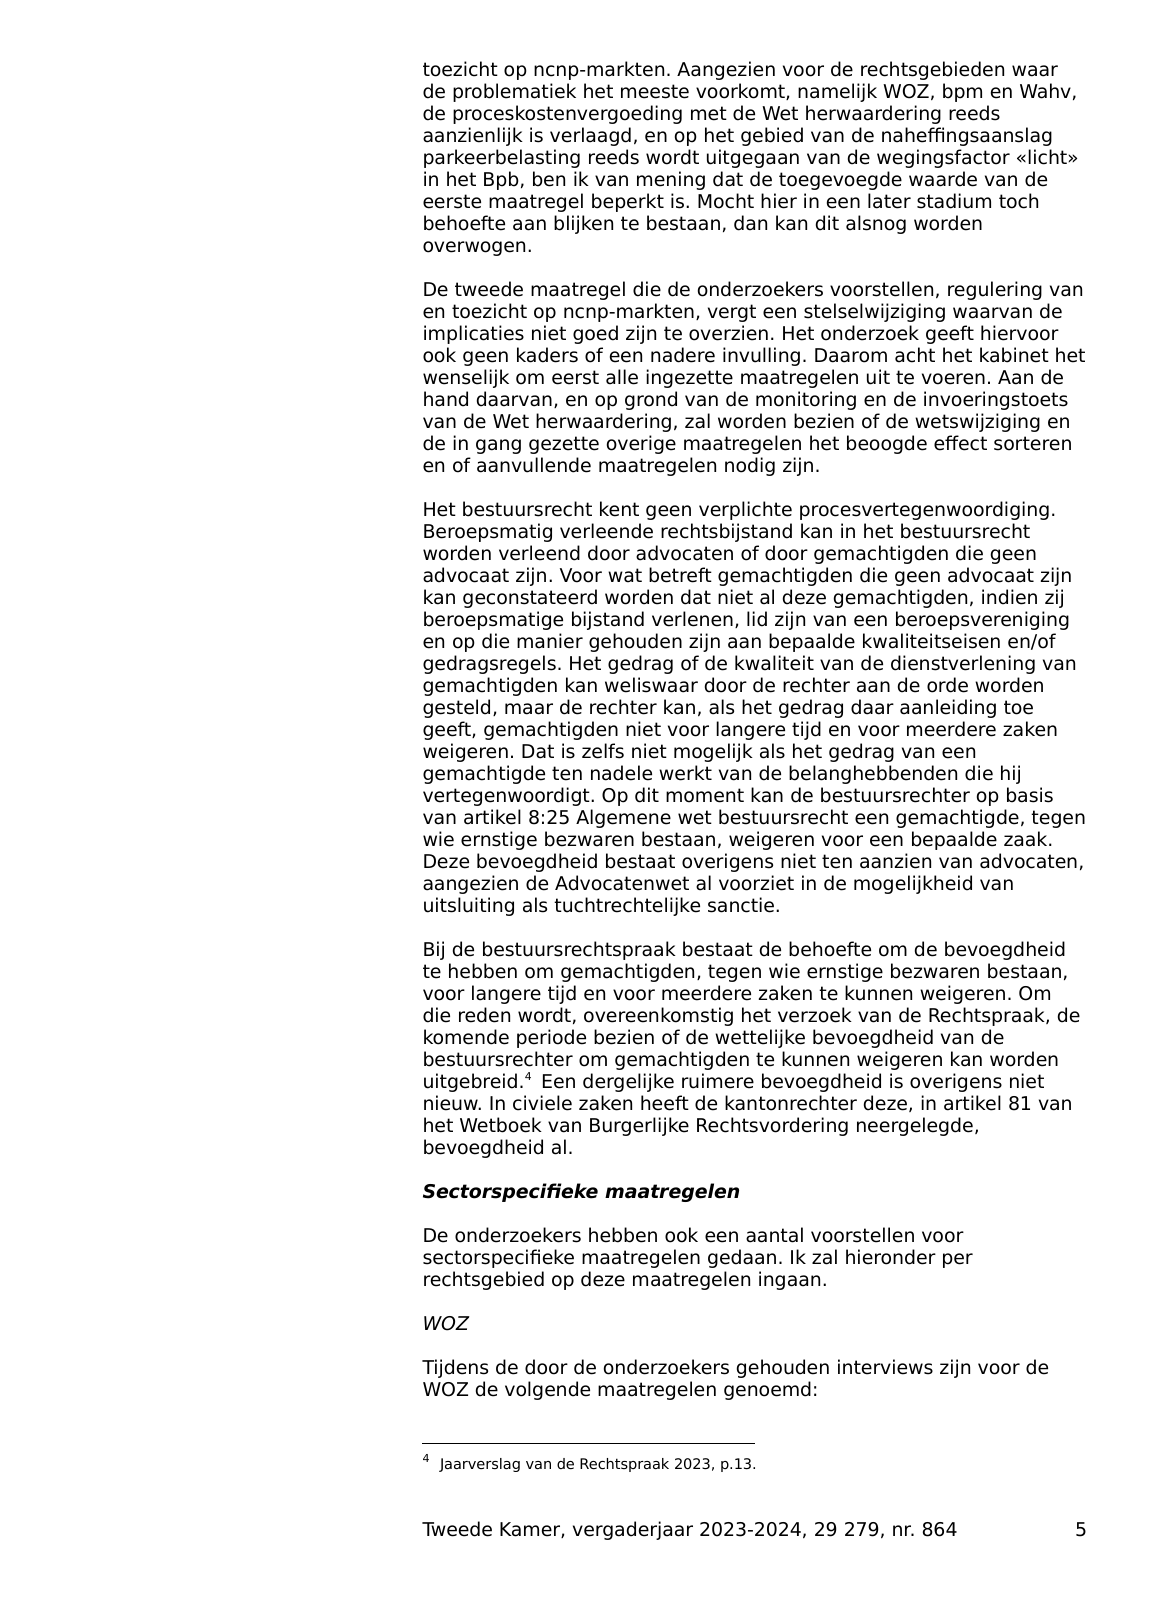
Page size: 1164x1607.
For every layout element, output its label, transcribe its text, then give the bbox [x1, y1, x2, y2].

text De tweede maatregel die de onderzoekers voorstellen, regulering van en toezicht op ncnp-markten, vergt een stelselwijziging waarvan de implicaties niet goed zijn te overzien. Het onderzoek geeft hiervoor ook geen kaders of een nadere invulling. Daarom acht het kabinet het wenselijk om eerst alle ingezette maatregelen uit te voeren. Aan de hand daarvan, en op grond van de monitoring en de invoeringstoets van de Wet herwaardering, zal worden bezien of de wetswijziging en de in gang gezette overige maatregelen het beoogde effect sorteren en of aanvullende maatregelen nodig zijn. [422, 279, 1087, 477]
text Bij de bestuursrechtspraak bestaat de behoefte om de bevoegdheid te hebben om gemachtigden, tegen wie ernstige bezwaren bestaan, voor langere tijd en voor meerdere zaken te kunnen weigeren. Om die reden wordt, overeenkomstig het verzoek van de Rechtspraak, de komende periode bezien of de wettelijke bevoegdheid van de bestuursrechter om gemachtigden te kunnen weigeren kan worden uitgebreid. Een dergelijke ruimere bevoegdheid is overigens niet nieuw. In civiele zaken heeft de kantonrechter deze, in artikel 81 van het Wetboek van Burgerlijke Rechtsvordering neergelegde, bevoegdheid al. [422, 939, 1087, 1159]
subtitle Sectorspecifieke maatregelen [422, 1181, 1087, 1203]
text De onderzoekers hebben ook een aantal voorstellen voor sectorspecifieke maatregelen gedaan. Ik zal hieronder per rechtsgebied op deze maatregelen ingaan. [422, 1225, 1087, 1291]
subtitle WOZ [422, 1313, 1087, 1335]
text Het bestuursrecht kent geen verplichte procesvertegenwoordiging. Beroepsmatig verleende rechtsbijstand kan in het bestuursrecht worden verleend door advocaten of door gemachtigden die geen advocaat zijn. Voor wat betreft gemachtigden die geen advocaat zijn kan geconstateerd worden dat niet al deze gemachtigden, indien zij beroepsmatige bijstand verlenen, lid zijn van een beroepsvereniging en op die manier gehouden zijn aan bepaalde kwaliteitseisen en/of gedragsregels. Het gedrag of de kwaliteit van de dienstverlening van gemachtigden kan weliswaar door de rechter aan de orde worden gesteld, maar de rechter kan, als het gedrag daar aanleiding toe geeft, gemachtigden niet voor langere tijd en voor meerdere zaken weigeren. Dat is zelfs niet mogelijk als het gedrag van een gemachtigde ten nadele werkt van de belanghebbenden die hij vertegenwoordigt. Op dit moment kan de bestuursrechter op basis van artikel 8:25 Algemene wet bestuursrecht een gemachtigde, tegen wie ernstige bezwaren bestaan, weigeren voor een bepaalde zaak. Deze bevoegdheid bestaat overigens niet ten aanzien van advocaten, aangezien de Advocatenwet al voorziet in de mogelijkheid van uitsluiting als tuchtrechtelijke sanctie. [422, 499, 1087, 917]
text Jaarverslag van de Rechtspraak 2023, p.13. [422, 1452, 1087, 1474]
text Tijdens de door de onderzoekers gehouden interviews zijn voor de WOZ de volgende maatregelen genoemd: [422, 1357, 1087, 1401]
text toezicht op ncnp-markten. Aangezien voor de rechtsgebieden waar de problematiek het meeste voorkomt, namelijk WOZ, bpm en Wahv, de proceskostenvergoeding met de Wet herwaardering reeds aanzienlijk is verlaagd, en op het gebied van de naheffingsaanslag parkeerbelasting reeds wordt uitgegaan van de wegingsfactor «licht» in het Bpb, ben ik van mening dat de toegevoegde waarde van de eerste maatregel beperkt is. Mocht hier in een later stadium toch behoefte aan blijken te bestaan, dan kan dit alsnog worden overwogen. [422, 59, 1087, 257]
